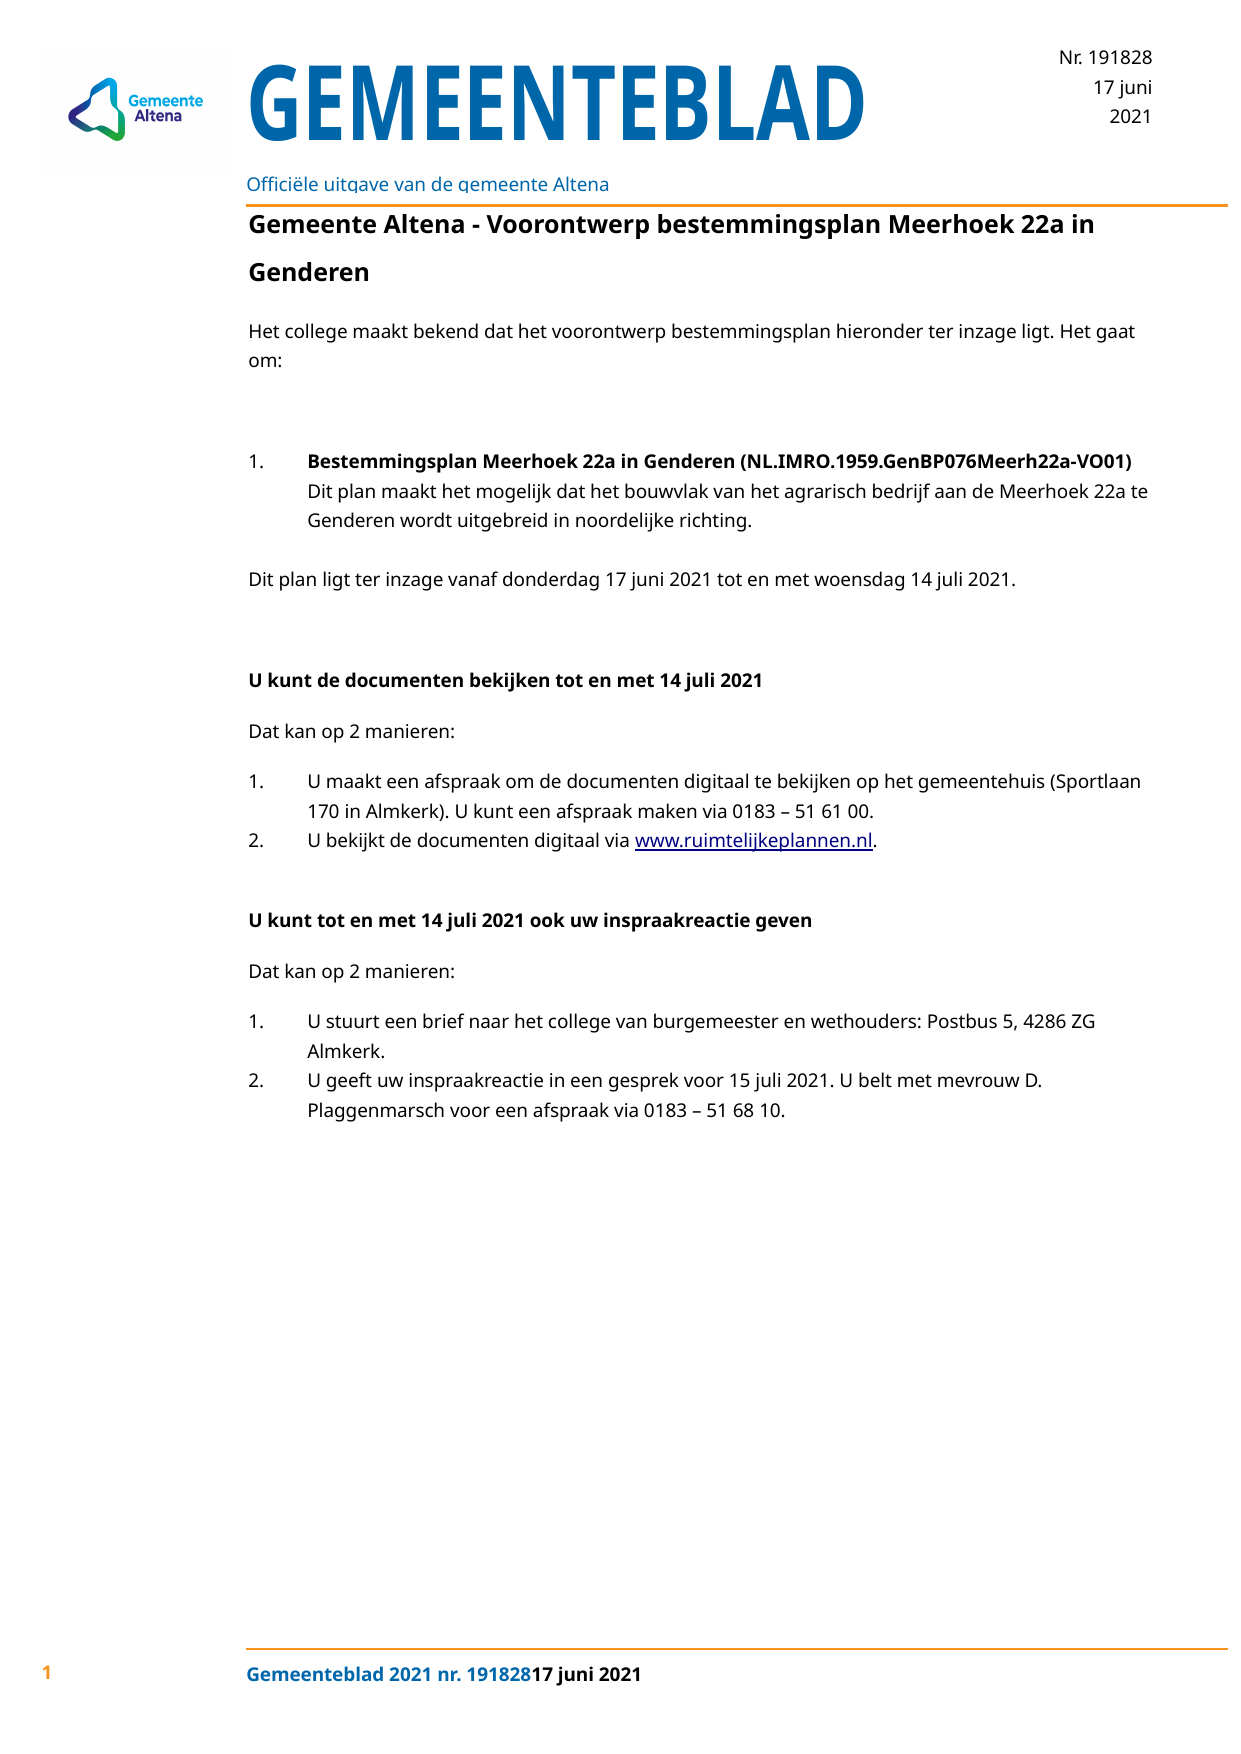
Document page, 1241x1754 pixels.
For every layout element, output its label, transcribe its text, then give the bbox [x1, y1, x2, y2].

text Dat kan op 2 manieren: [248, 718, 1152, 744]
text Gemeente Altena - Voorontwerp bestemmingsplan Meerhoek 22a in Genderen [248, 207, 1152, 288]
list U stuurt een brief naar het college van burgemeester en wethouders: Postbus 5, 4286 ZG Almkerk. [248, 1008, 1152, 1064]
text Dat kan op 2 manieren: [248, 958, 1152, 984]
text U kunt de documenten bekijken tot en met 14 juli 2021 [248, 667, 1152, 693]
text Het college maakt bekend dat het voorontwerp bestemmingsplan hieronder ter inzage ligt. Het gaat om: [248, 318, 1152, 373]
list Bestemmingsplan Meerhoek 22a in Genderen (NL.IMRO.1959.GenBP076Meerh22a-VO01) Dit plan maakt het mogelijk dat het bouwvlak van het agrarisch bedrijf aan de Meerhoek 22a te Genderen wordt uitgebreid in noordelijke richting. [248, 448, 1152, 533]
list U bekijkt de documenten digitaal via www.ruimtelijkeplannen.nl. [248, 827, 1152, 853]
text U kunt tot en met 14 juli 2021 ook uw inspraakreactie geven [248, 907, 1152, 933]
text Dit plan ligt ter inzage vanaf donderdag 17 juni 2021 tot en met woensdag 14 juli 2021. [248, 567, 1152, 592]
picture [41, 47, 231, 172]
list U maakt een afspraak om de documenten digitaal te bekijken op het gemeentehuis (Sportlaan 170 in Almkerk). U kunt een afspraak maken via 0183 – 51 61 00. [248, 768, 1152, 824]
list U geeft uw inspraakreactie in een gesprek voor 15 juli 2021. U belt met mevrouw D. Plaggenmarsch voor een afspraak via 0183 – 51 68 10. [248, 1067, 1152, 1123]
